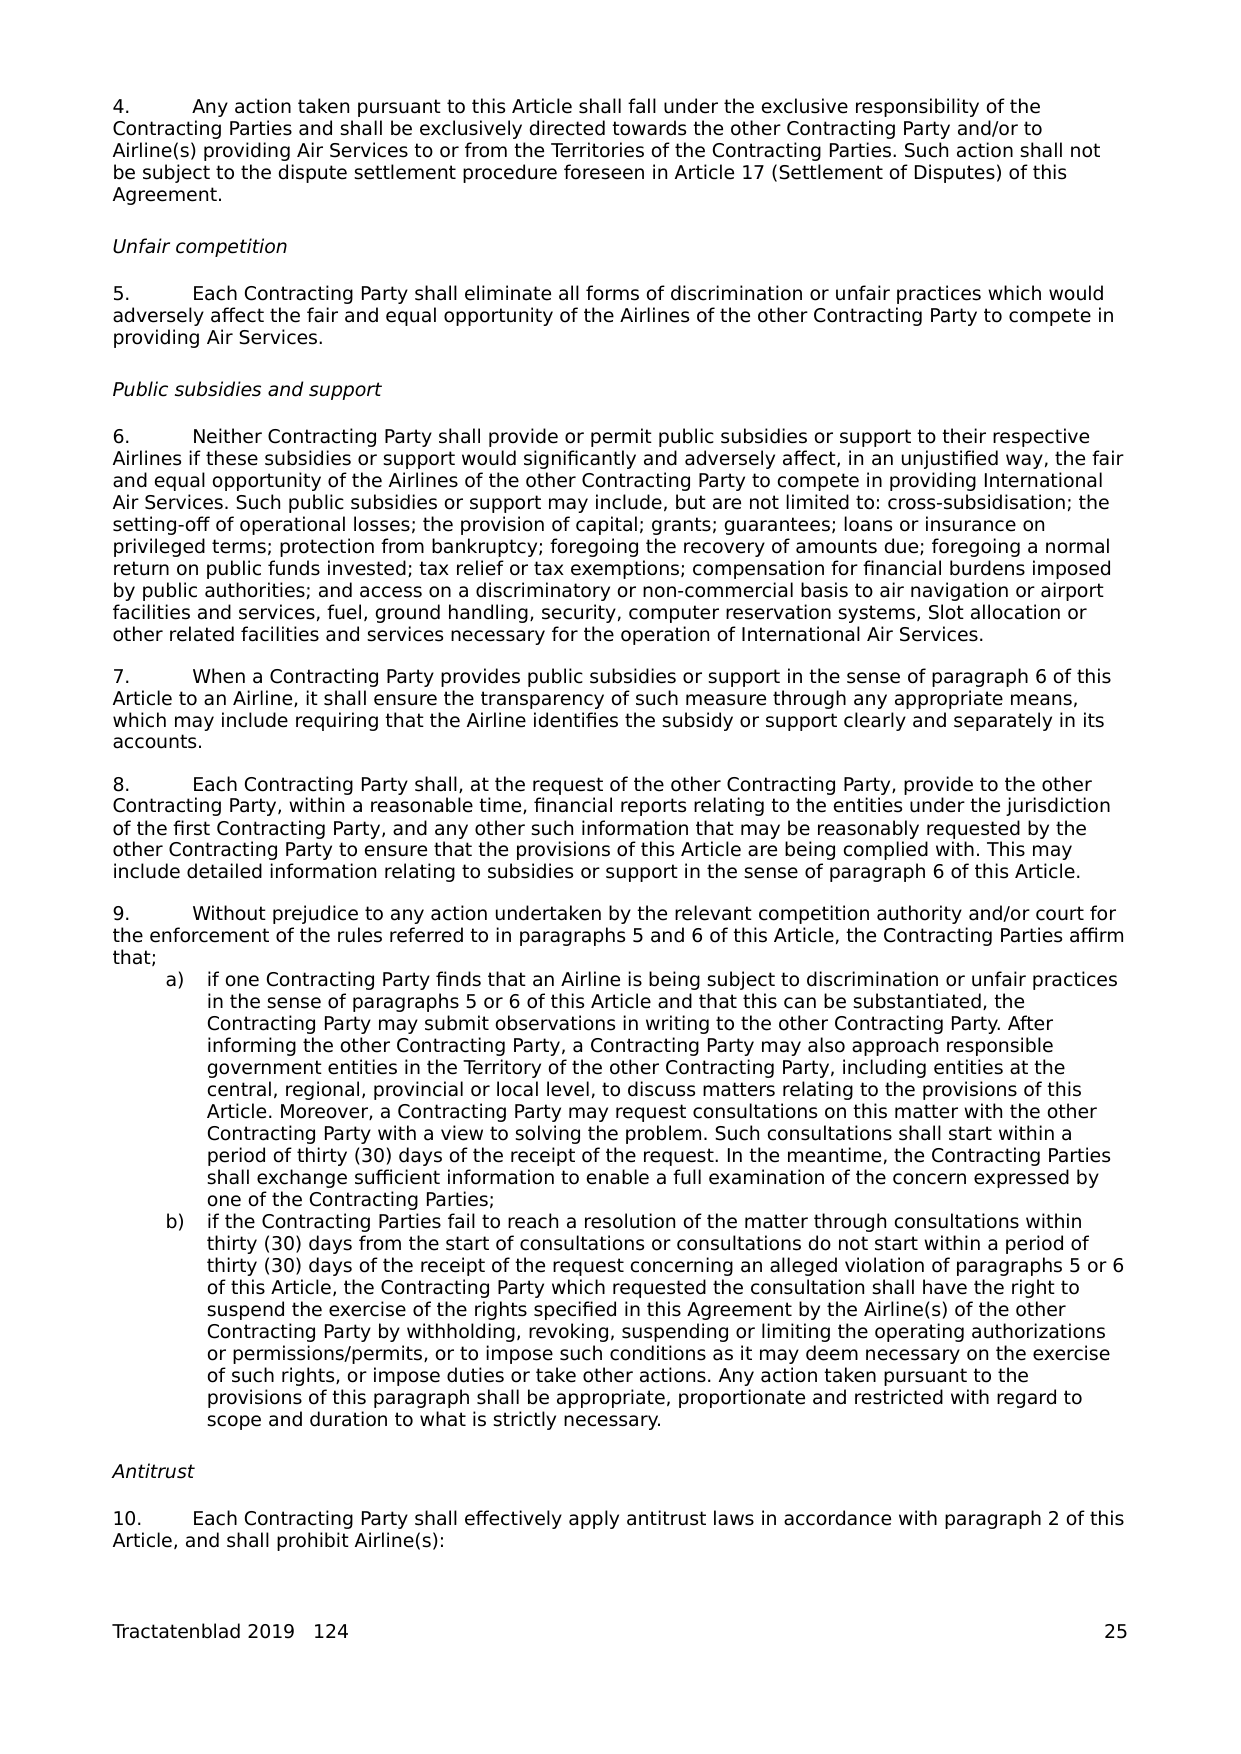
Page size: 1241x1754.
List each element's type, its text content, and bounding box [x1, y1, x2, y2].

text 4. Any action taken pursuant to this Article shall fall under the exclusive responsibility of the Contracting Parties and shall be exclusively directed towards the other Contracting Party and/or to Airline(s) providing Air Services to or from the Territories of the Contracting Parties. Such action shall not be subject to the dispute settlement procedure foreseen in Article 17 (Settlement of Disputes) of this Agreement. [112, 96, 1128, 206]
subtitle Unfair competition [112, 236, 1128, 258]
text 8. Each Contracting Party shall, at the request of the other Contracting Party, provide to the other Contracting Party, within a reasonable time, financial reports relating to the entities under the jurisdiction of the first Contracting Party, and any other such information that may be reasonably requested by the other Contracting Party to ensure that the provisions of this Article are being complied with. This may include detailed information relating to subsidies or support in the sense of paragraph 6 of this Article. [112, 773, 1128, 883]
subtitle Public subsidies and support [112, 379, 1128, 401]
text 6. Neither Contracting Party shall provide or permit public subsidies or support to their respective Airlines if these subsidies or support would significantly and adversely affect, in an unjustified way, the fair and equal opportunity of the Airlines of the other Contracting Party to compete in providing International Air Services. Such public subsidies or support may include, but are not limited to: cross-subsidisation; the setting-off of operational losses; the provision of capital; grants; guarantees; loans or insurance on privileged terms; protection from bankruptcy; foregoing the recovery of amounts due; foregoing a normal return on public funds invested; tax relief or tax exemptions; compensation for financial burdens imposed by public authorities; and access on a discriminatory or non-commercial basis to air navigation or airport facilities and services, fuel, ground handling, security, computer reservation systems, Slot allocation or other related facilities and services necessary for the operation of International Air Services. [112, 426, 1128, 646]
subtitle Antitrust [112, 1461, 1128, 1483]
text b) if the Contracting Parties fail to reach a resolution of the matter through consultations within thirty (30) days from the start of consultations or consultations do not start within a period of thirty (30) days of the receipt of the request concerning an alleged violation of paragraphs 5 or 6 of this Article, the Contracting Party which requested the consultation shall have the right to suspend the exercise of the rights specified in this Agreement by the Airline(s) of the other Contracting Party by withholding, revoking, suspending or limiting the operating authorizations or permissions/permits, or to impose such conditions as it may deem necessary on the exercise of such rights, or impose duties or take other actions. Any action taken pursuant to the provisions of this paragraph shall be appropriate, proportionate and restricted with regard to scope and duration to what is strictly necessary. [165, 1211, 1128, 1431]
text 5. Each Contracting Party shall eliminate all forms of discrimination or unfair practices which would adversely affect the fair and equal opportunity of the Airlines of the other Contracting Party to compete in providing Air Services. [112, 283, 1128, 349]
text 10. Each Contracting Party shall effectively apply antitrust laws in accordance with paragraph 2 of this Article, and shall prohibit Airline(s): [112, 1508, 1128, 1552]
text a) if one Contracting Party finds that an Airline is being subject to discrimination or unfair practices in the sense of paragraphs 5 or 6 of this Article and that this can be substantiated, the Contracting Party may submit observations in writing to the other Contracting Party. After informing the other Contracting Party, a Contracting Party may also approach responsible government entities in the Territory of the other Contracting Party, including entities at the central, regional, provincial or local level, to discuss matters relating to the provisions of this Article. Moreover, a Contracting Party may request consultations on this matter with the other Contracting Party with a view to solving the problem. Such consultations shall start within a period of thirty (30) days of the receipt of the request. In the meantime, the Contracting Parties shall exchange sufficient information to enable a full examination of the concern expressed by one of the Contracting Parties; [165, 969, 1128, 1211]
text 7. When a Contracting Party provides public subsidies or support in the sense of paragraph 6 of this Article to an Airline, it shall ensure the transparency of such measure through any appropriate means, which may include requiring that the Airline identifies the subsidy or support clearly and separately in its accounts. [112, 666, 1128, 753]
text 9. Without prejudice to any action undertaken by the relevant competition authority and/or court for the enforcement of the rules referred to in paragraphs 5 and 6 of this Article, the Contracting Parties affirm that; [112, 903, 1128, 969]
